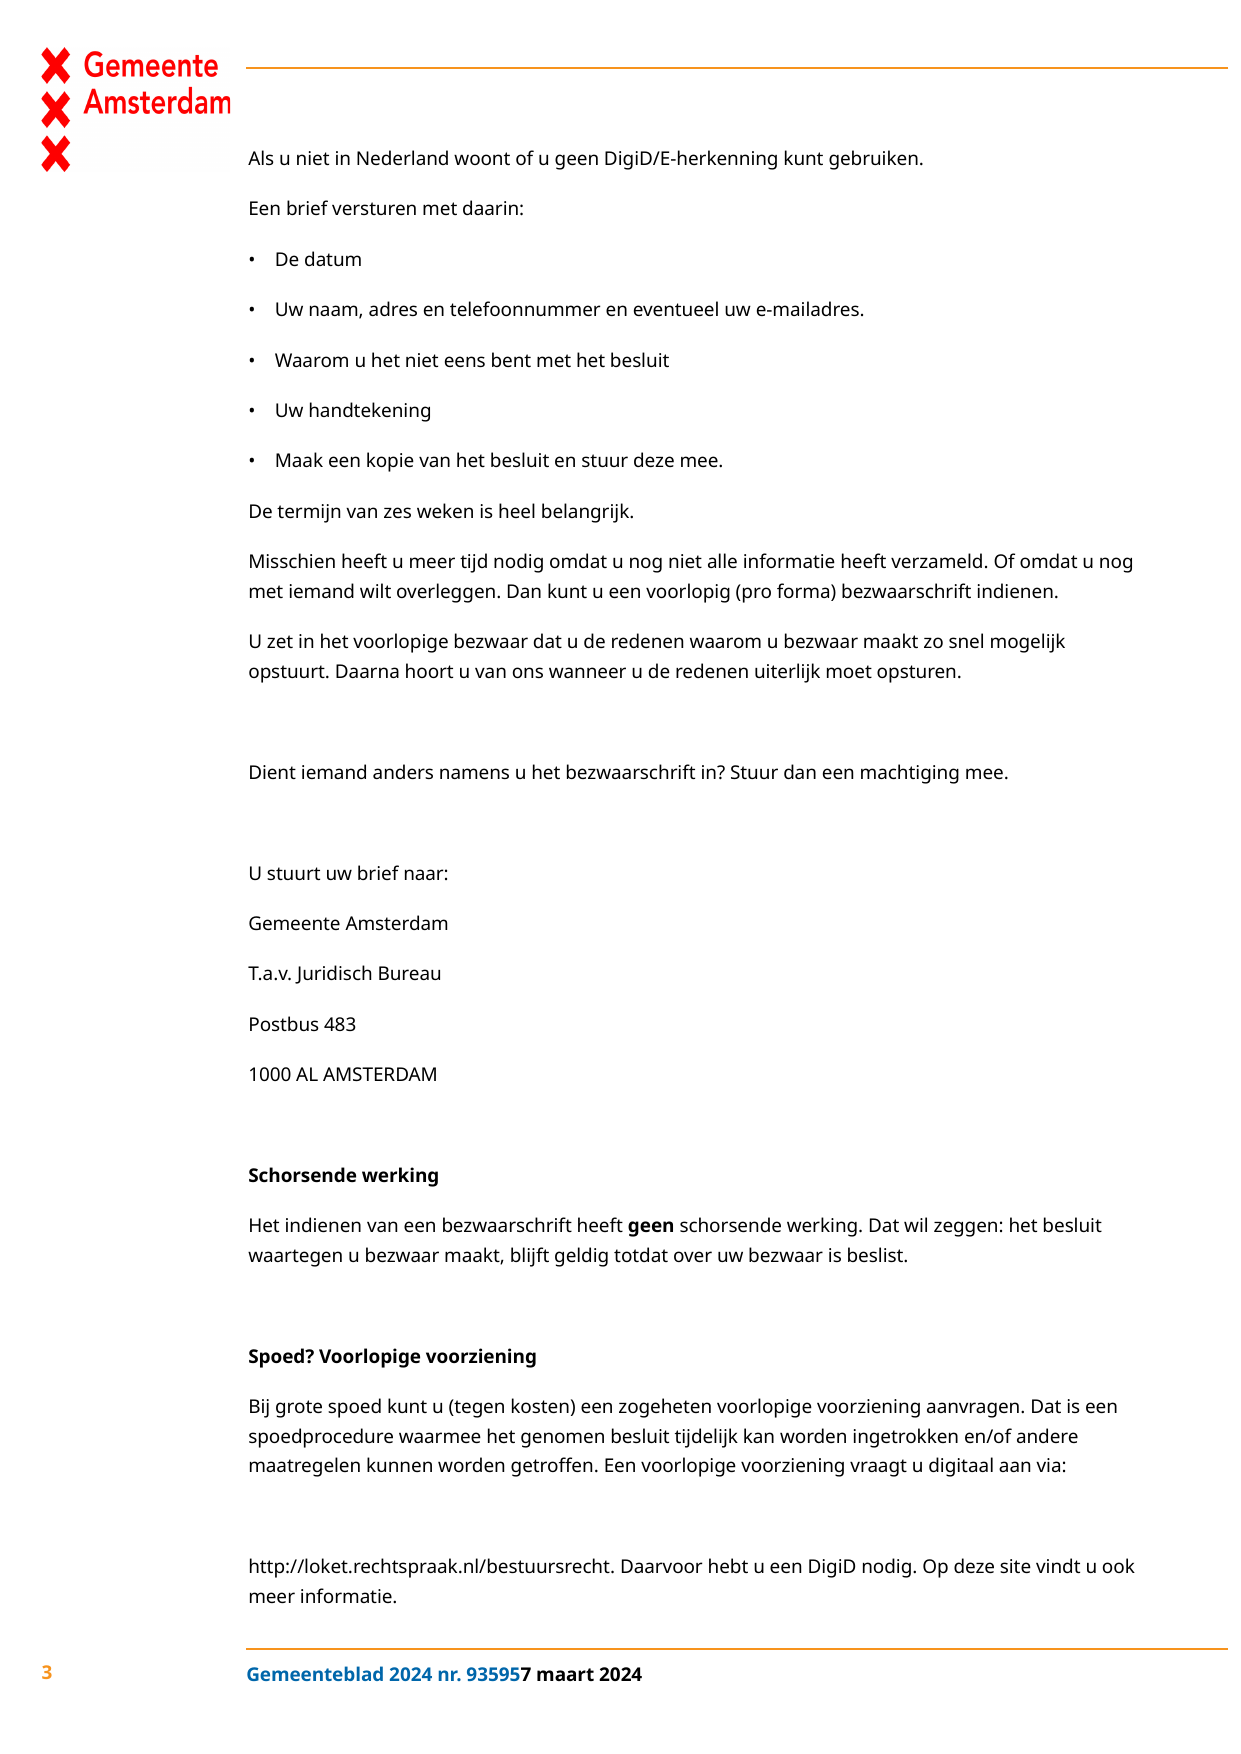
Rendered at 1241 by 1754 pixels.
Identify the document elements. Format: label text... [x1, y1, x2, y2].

text Schorsende werking [248, 1162, 1152, 1188]
text Dient iemand anders namens u het bezwaarschrift in? Stuur dan een machtiging mee. [248, 759, 1152, 785]
text Als u niet in Nederland woont of u geen DigiD/E-herkenning kunt gebruiken. [248, 145, 1152, 171]
picture [41, 47, 231, 172]
text Het indienen van een bezwaarschrift heeft geen schorsende werking. Dat wil zeggen: het besluit waartegen u bezwaar maakt, blijft geldig totdat over uw bezwaar is beslist. [248, 1213, 1152, 1268]
text Een brief versturen met daarin: [248, 196, 1152, 221]
text U stuurt uw brief naar: [248, 860, 1152, 886]
text Spoed? Voorlopige voorziening [248, 1343, 1152, 1369]
text • Maak een kopie van het besluit en stuur deze mee. [248, 448, 1152, 473]
text • Uw naam, adres en telefoonnummer en eventueel uw e-mailadres. [248, 296, 1152, 322]
text U zet in het voorlopige bezwaar dat u de redenen waarom u bezwaar maakt zo snel mogelijk opstuurt. Daarna hoort u van ons wanneer u de redenen uiterlijk moet opsturen. [248, 628, 1152, 684]
text 1000 AL AMSTERDAM [248, 1061, 1152, 1087]
text http://loket.rechtspraak.nl/bestuursrecht. Daarvoor hebt u een DigiD nodig. Op deze site vindt u ook meer informatie. [248, 1553, 1152, 1609]
text T.a.v. Juridisch Bureau [248, 961, 1152, 986]
text • De datum [248, 246, 1152, 272]
text • Uw handtekening [248, 397, 1152, 423]
text Misschien heeft u meer tijd nodig omdat u nog niet alle informatie heeft verzameld. Of omdat u nog met iemand wilt overleggen. Dan kunt u een voorlopig (pro forma) bezwaarschrift indienen. [248, 548, 1152, 604]
text Gemeente Amsterdam [248, 910, 1152, 936]
text De termijn van zes weken is heel belangrijk. [248, 498, 1152, 524]
text Postbus 483 [248, 1011, 1152, 1037]
text Bij grote spoed kunt u (tegen kosten) een zogeheten voorlopige voorziening aanvragen. Dat is een spoedprocedure waarmee het genomen besluit tijdelijk kan worden ingetrokken en/of andere maatregelen kunnen worden getroffen. Een voorlopige voorziening vraagt u digitaal aan via: [248, 1393, 1152, 1478]
text • Waarom u het niet eens bent met het besluit [248, 347, 1152, 373]
